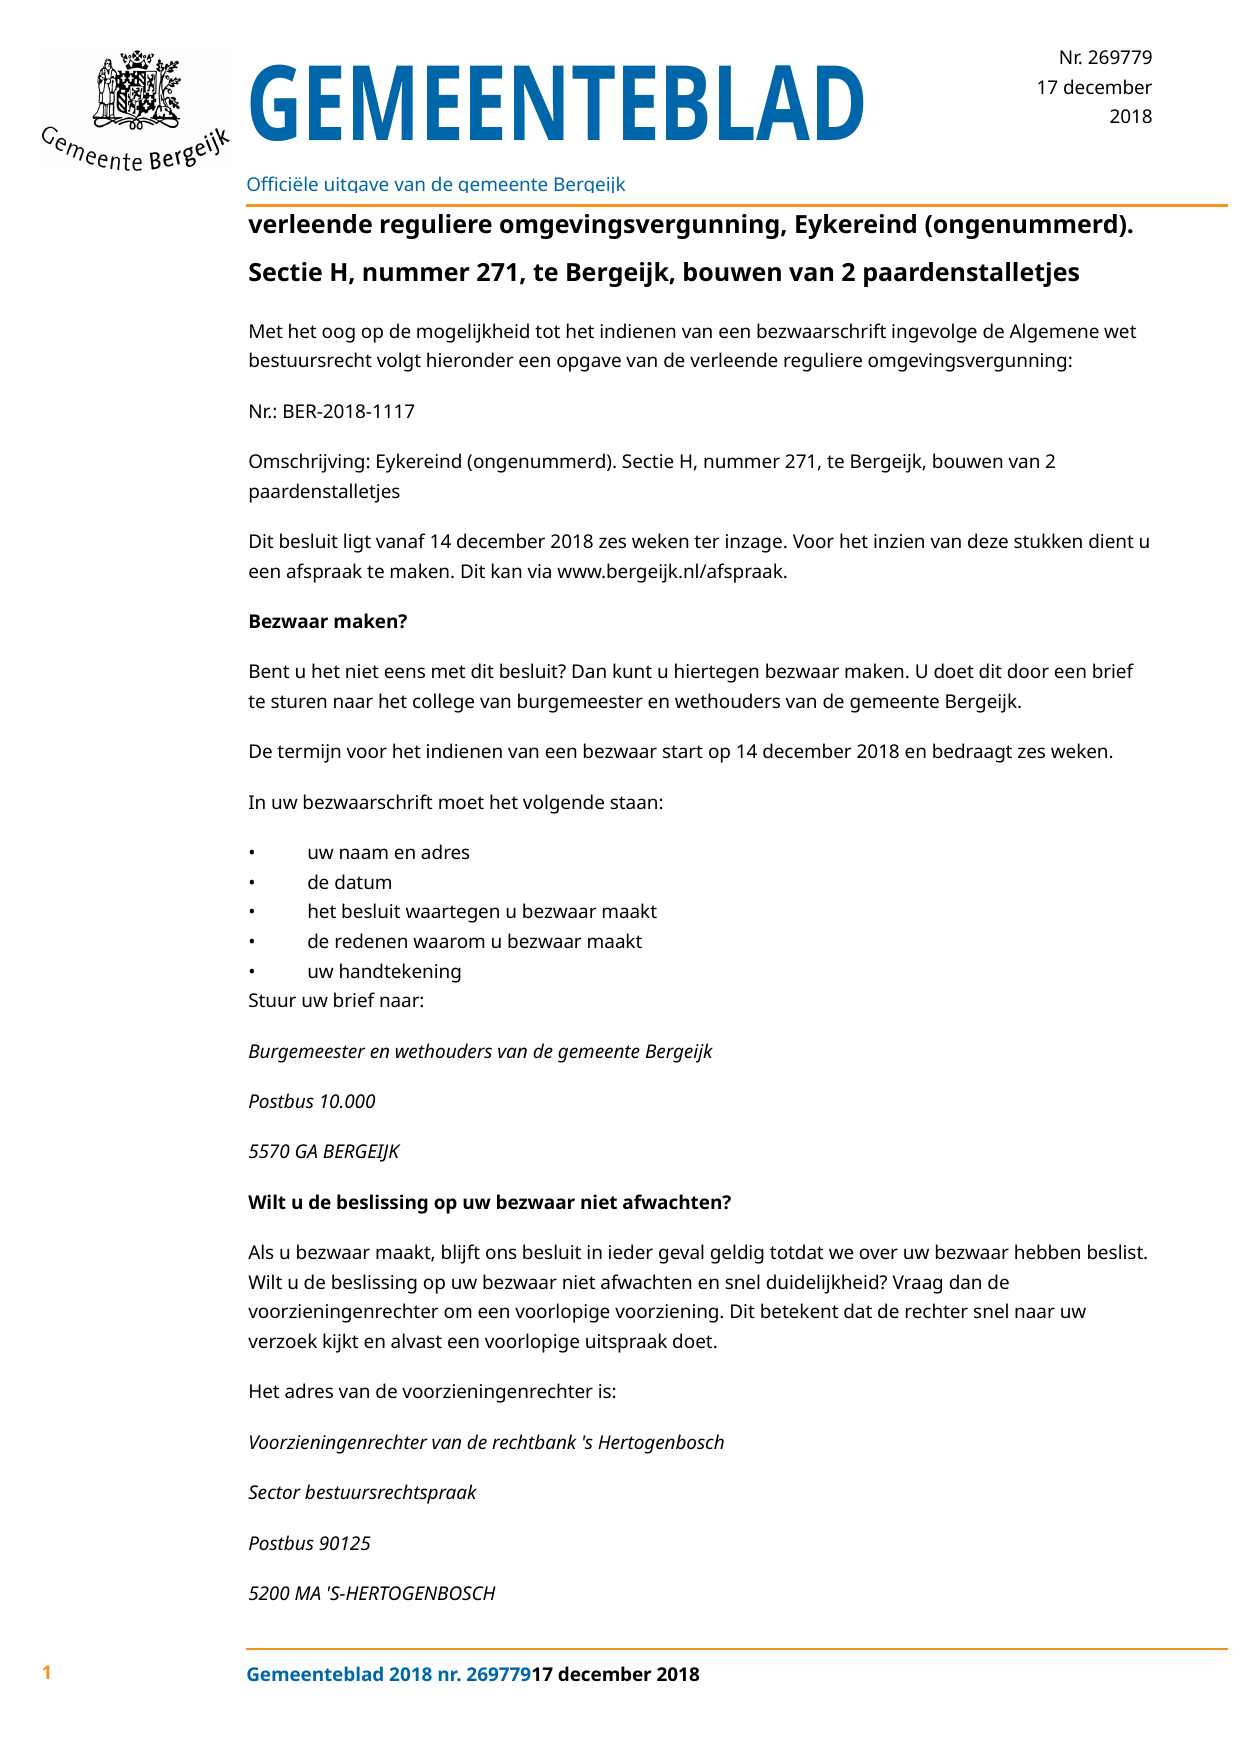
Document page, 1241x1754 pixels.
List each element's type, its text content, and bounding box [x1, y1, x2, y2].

text Het adres van de voorzieningenrechter is: [248, 1379, 1152, 1404]
list de redenen waarom u bezwaar maakt [248, 928, 1152, 954]
list uw naam en adres [248, 839, 1152, 865]
text De termijn voor het indienen van een bezwaar start op 14 december 2018 en bedraagt zes weken. [248, 739, 1152, 764]
list uw handtekening [248, 958, 1152, 984]
list de datum [248, 869, 1152, 895]
text Met het oog op de mogelijkheid tot het indienen van een bezwaarschrift ingevolge de Algemene wet bestuursrecht volgt hieronder een opgave van de verleende reguliere omgevingsvergunning: [248, 318, 1152, 373]
text Dit besluit ligt vanaf 14 december 2018 zes weken ter inzage. Voor het inzien van deze stukken dient u een afspraak te maken. Dit kan via www.bergeijk.nl/afspraak. [248, 528, 1152, 584]
text verleende reguliere omgevingsvergunning, Eykereind (ongenummerd). Sectie H, nummer 271, te Bergeijk, bouwen van 2 paardenstalletjes [248, 207, 1152, 288]
text Als u bezwaar maakt, blijft ons besluit in ieder geval geldig totdat we over uw bezwaar hebben beslist. Wilt u de beslissing op uw bezwaar niet afwachten en snel duidelijkheid? Vraag dan de voorzieningenrechter om een voorlopige voorziening. Dit betekent dat de rechter snel naar uw verzoek kijkt en alvast een voorlopige uitspraak doet. [248, 1239, 1152, 1354]
text Sector bestuursrechtspraak [248, 1479, 1152, 1505]
text Bezwaar maken? [248, 608, 1152, 634]
text 5570 GA BERGEIJK [248, 1139, 1152, 1164]
text Omschrijving: Eykereind (ongenummerd). Sectie H, nummer 271, te Bergeijk, bouwen van 2 paardenstalletjes [248, 448, 1152, 504]
text Voorzieningenrechter van de rechtbank 's Hertogenbosch [248, 1429, 1152, 1455]
text In uw bezwaarschrift moet het volgende staan: [248, 789, 1152, 815]
list het besluit waartegen u bezwaar maakt [248, 899, 1152, 924]
text Wilt u de beslissing op uw bezwaar niet afwachten? [248, 1189, 1152, 1215]
text Postbus 10.000 [248, 1088, 1152, 1114]
text 5200 MA 'S-HERTOGENBOSCH [248, 1580, 1152, 1606]
text Stuur uw brief naar: [248, 987, 1152, 1013]
picture [41, 47, 231, 172]
text Burgemeester en wethouders van de gemeente Bergeijk [248, 1038, 1152, 1064]
text Nr.: BER-2018-1117 [248, 398, 1152, 424]
text Bent u het niet eens met dit besluit? Dan kunt u hiertegen bezwaar maken. U doet dit door een brief te sturen naar het college van burgemeester en wethouders van de gemeente Bergeijk. [248, 659, 1152, 714]
text Postbus 90125 [248, 1530, 1152, 1556]
